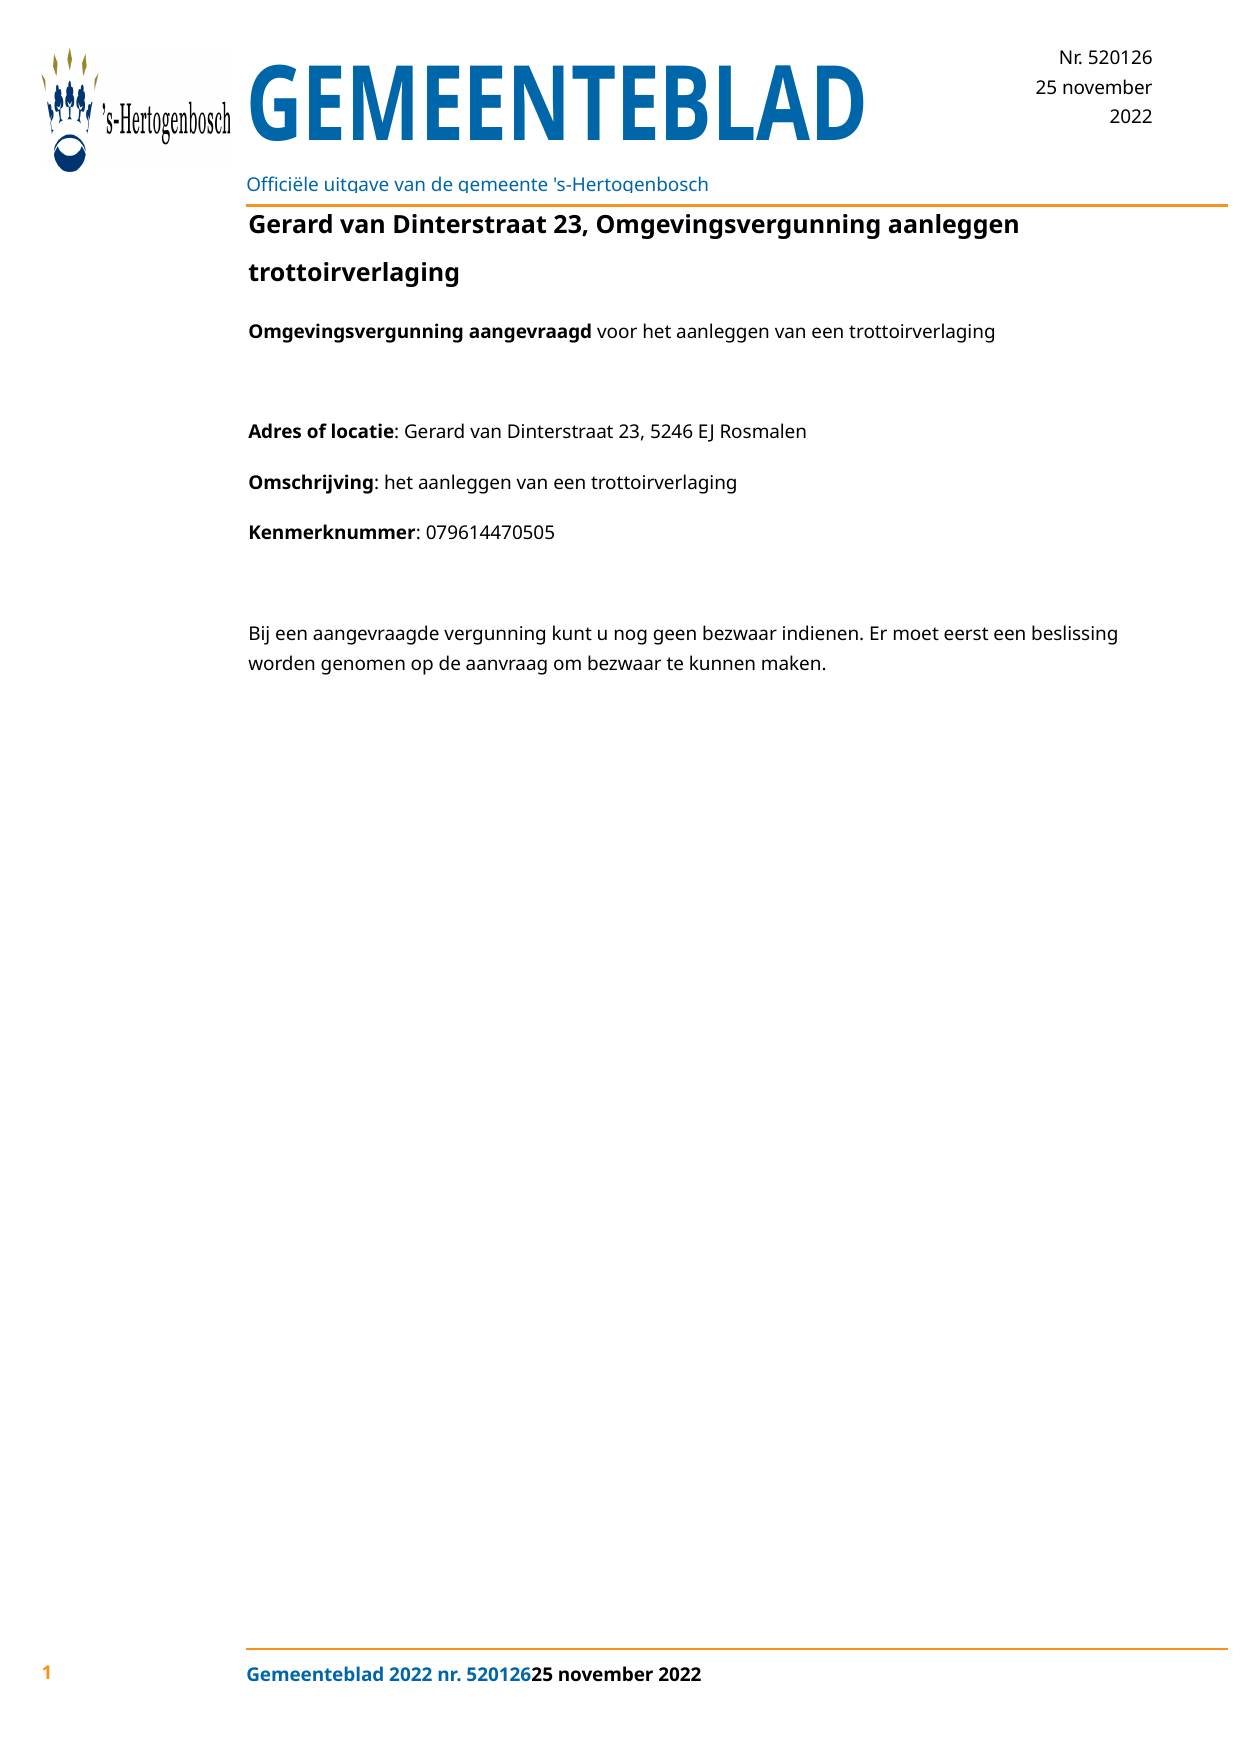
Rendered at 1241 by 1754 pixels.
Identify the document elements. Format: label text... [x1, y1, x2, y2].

text Gerard van Dinterstraat 23, Omgevingsvergunning aanleggen trottoirverlaging [248, 207, 1152, 288]
text Kenmerknummer: 079614470505 [248, 519, 1152, 545]
picture [41, 47, 231, 172]
text Adres of locatie: Gerard van Dinterstraat 23, 5246 EJ Rosmalen [248, 419, 1152, 444]
text Bij een aangevraagde vergunning kunt u nog geen bezwaar indienen. Er moet eerst een beslissing worden genomen op de aanvraag om bezwaar te kunnen maken. [248, 620, 1152, 676]
text Omgevingsvergunning aangevraagd voor het aanleggen van een trottoirverlaging [248, 318, 1152, 344]
text Omschrijving: het aanleggen van een trottoirverlaging [248, 469, 1152, 495]
